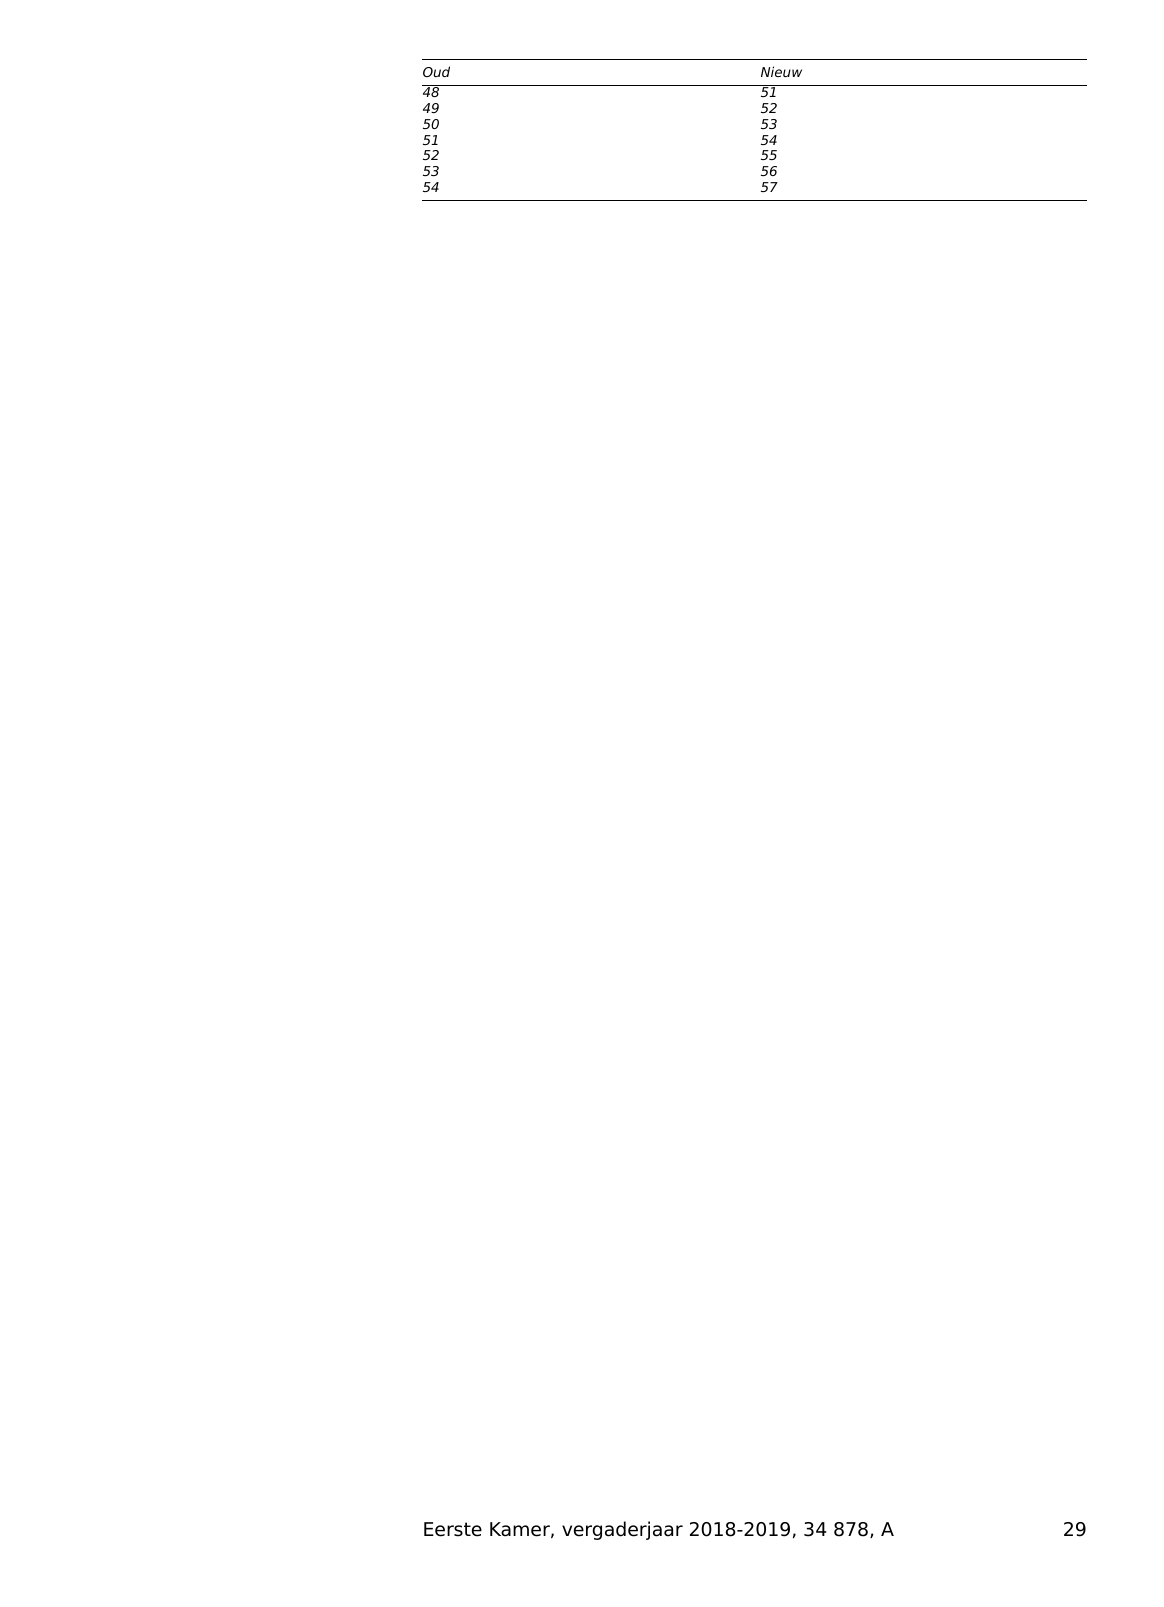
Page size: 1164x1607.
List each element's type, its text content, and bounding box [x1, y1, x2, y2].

table_cell 53 [754, 117, 1087, 132]
table_header Oud [422, 60, 754, 85]
table_cell 54 [754, 133, 1087, 148]
table_cell 56 [754, 164, 1087, 179]
table_cell 57 [754, 180, 1087, 200]
table_cell 50 [422, 117, 754, 132]
table_cell 55 [754, 148, 1087, 164]
table_cell 52 [422, 148, 754, 164]
table_cell 52 [754, 101, 1087, 117]
table_cell 49 [422, 101, 754, 117]
table_cell 48 [422, 86, 754, 101]
table_cell 53 [422, 164, 754, 179]
table_cell 51 [754, 86, 1087, 101]
table_cell 51 [422, 133, 754, 148]
table_cell 54 [422, 180, 754, 200]
table_header Nieuw [754, 60, 1087, 85]
